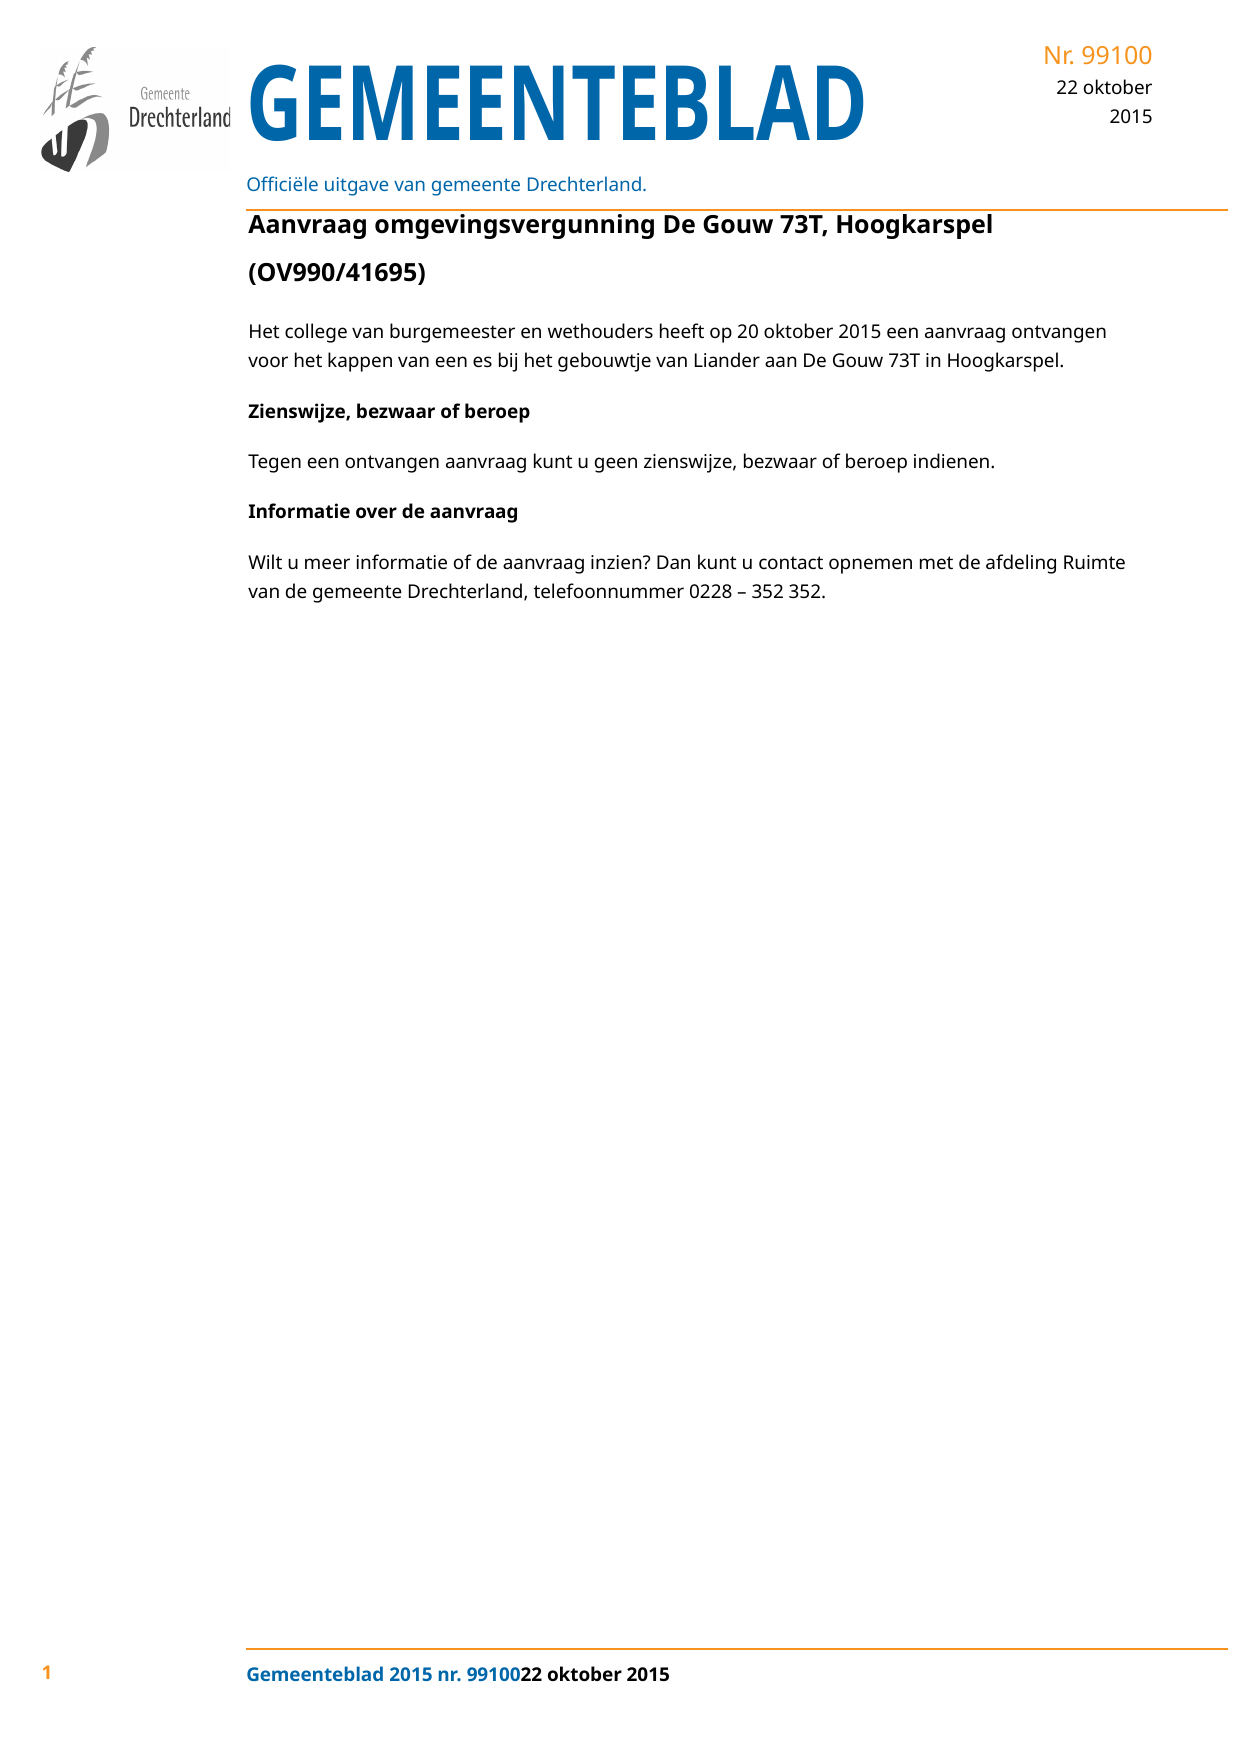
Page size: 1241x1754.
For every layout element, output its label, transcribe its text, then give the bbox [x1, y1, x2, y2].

text Wilt u meer informatie of de aanvraag inzien? Dan kunt u contact opnemen met de afdeling Ruimte van de gemeente Drechterland, telefoonnummer 0228 – 352 352. [248, 549, 1152, 604]
text Zienswijze, bezwaar of beroep [248, 398, 1152, 424]
text Het college van burgemeester en wethouders heeft op 20 oktober 2015 een aanvraag ontvangen voor het kappen van een es bij het gebouwtje van Liander aan De Gouw 73T in Hoogkarspel. [248, 318, 1152, 373]
text Aanvraag omgevingsvergunning De Gouw 73T, Hoogkarspel (OV990/41695) [248, 211, 1152, 288]
text Informatie over de aanvraag [248, 499, 1152, 524]
picture [41, 47, 231, 172]
text Tegen een ontvangen aanvraag kunt u geen zienswijze, bezwaar of beroep indienen. [248, 448, 1152, 474]
